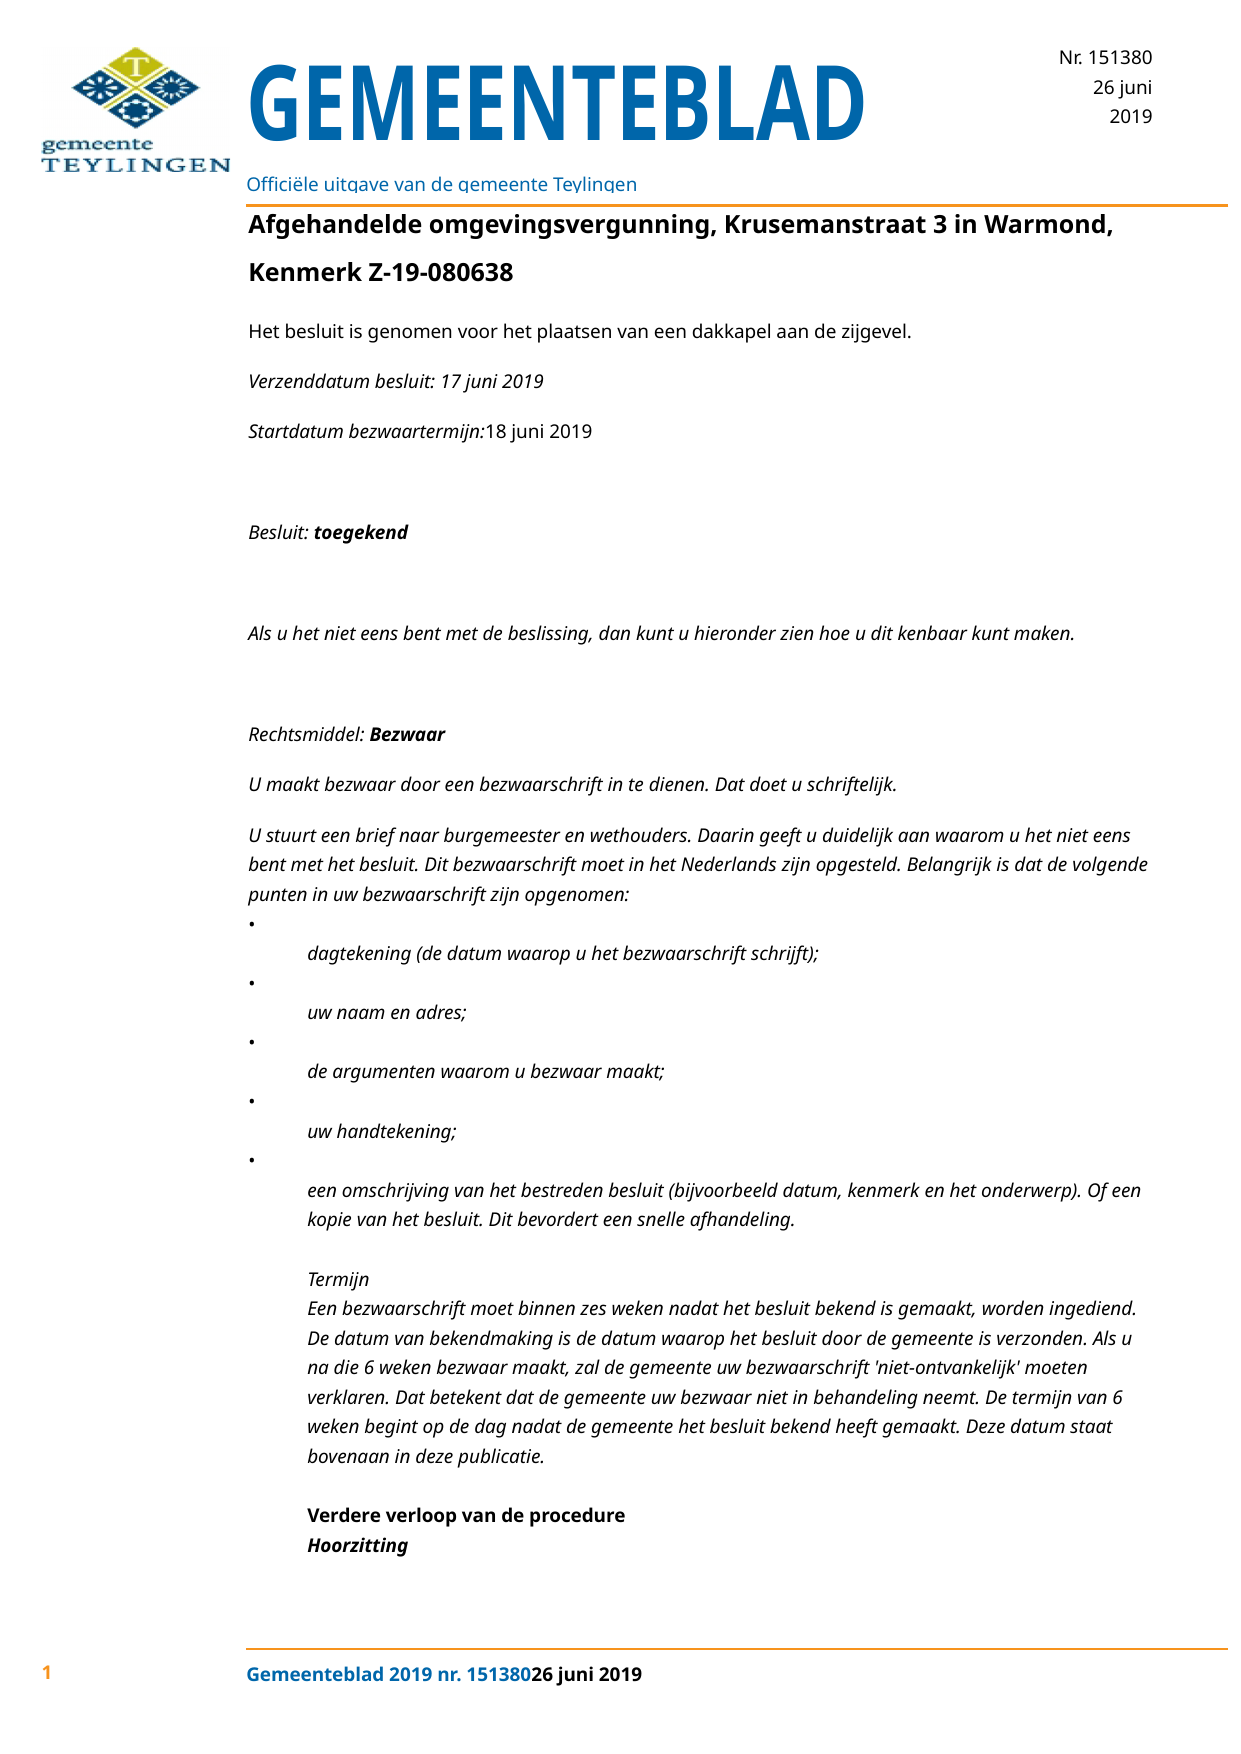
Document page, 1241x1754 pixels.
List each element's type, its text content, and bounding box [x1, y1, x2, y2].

list Hoorzitting [248, 1532, 1152, 1558]
list uw handtekening; [248, 1118, 1152, 1144]
list een omschrijving van het bestreden besluit (bijvoorbeeld datum, kenmerk en het onderwerp). Of een kopie van het besluit. Dit bevordert een snelle afhandeling. [248, 1177, 1152, 1232]
text Afgehandelde omgevingsvergunning, Krusemanstraat 3 in Warmond, Kenmerk Z-19-080638 [248, 207, 1152, 288]
picture [41, 47, 231, 172]
list Verdere verloop van de procedure [248, 1502, 1152, 1528]
text Verzenddatum besluit: 17 juni 2019 [248, 368, 1152, 394]
text Rechtsmiddel: Bezwaar [248, 721, 1152, 747]
text U maakt bezwaar door een bezwaarschrift in te dienen. Dat doet u schriftelijk. [248, 772, 1152, 797]
list Termijn [248, 1266, 1152, 1292]
list uw naam en adres; [248, 999, 1152, 1025]
text U stuurt een brief naar burgemeester en wethouders. Daarin geeft u duidelijk aan waarom u het niet eens bent met het besluit. Dit bezwaarschrift moet in het Nederlands zijn opgesteld. Belangrijk is dat de volgende punten in uw bezwaarschrift zijn opgenomen: [248, 822, 1152, 907]
text Het besluit is genomen voor het plaatsen van een dakkapel aan de zijgevel. [248, 318, 1152, 344]
list dagtekening (de datum waarop u het bezwaarschrift schrijft); [248, 940, 1152, 966]
list Een bezwaarschrift moet binnen zes weken nadat het besluit bekend is gemaakt, worden ingediend. De datum van bekendmaking is de datum waarop het besluit door de gemeente is verzonden. Als u na die 6 weken bezwaar maakt, zal de gemeente uw bezwaarschrift 'niet-ontvankelijk' moeten verklaren. Dat betekent dat de gemeente uw bezwaar niet in behandeling neemt. De termijn van 6 weken begint op de dag nadat de gemeente het besluit bekend heeft gemaakt. Deze datum staat bovenaan in deze publicatie. [248, 1295, 1152, 1469]
text Als u het niet eens bent met de beslissing, dan kunt u hieronder zien hoe u dit kenbaar kunt maken. [248, 620, 1152, 646]
text Besluit: toegekend [248, 519, 1152, 545]
list de argumenten waarom u bezwaar maakt; [248, 1059, 1152, 1084]
text Startdatum bezwaartermijn:18 juni 2019 [248, 419, 1152, 444]
